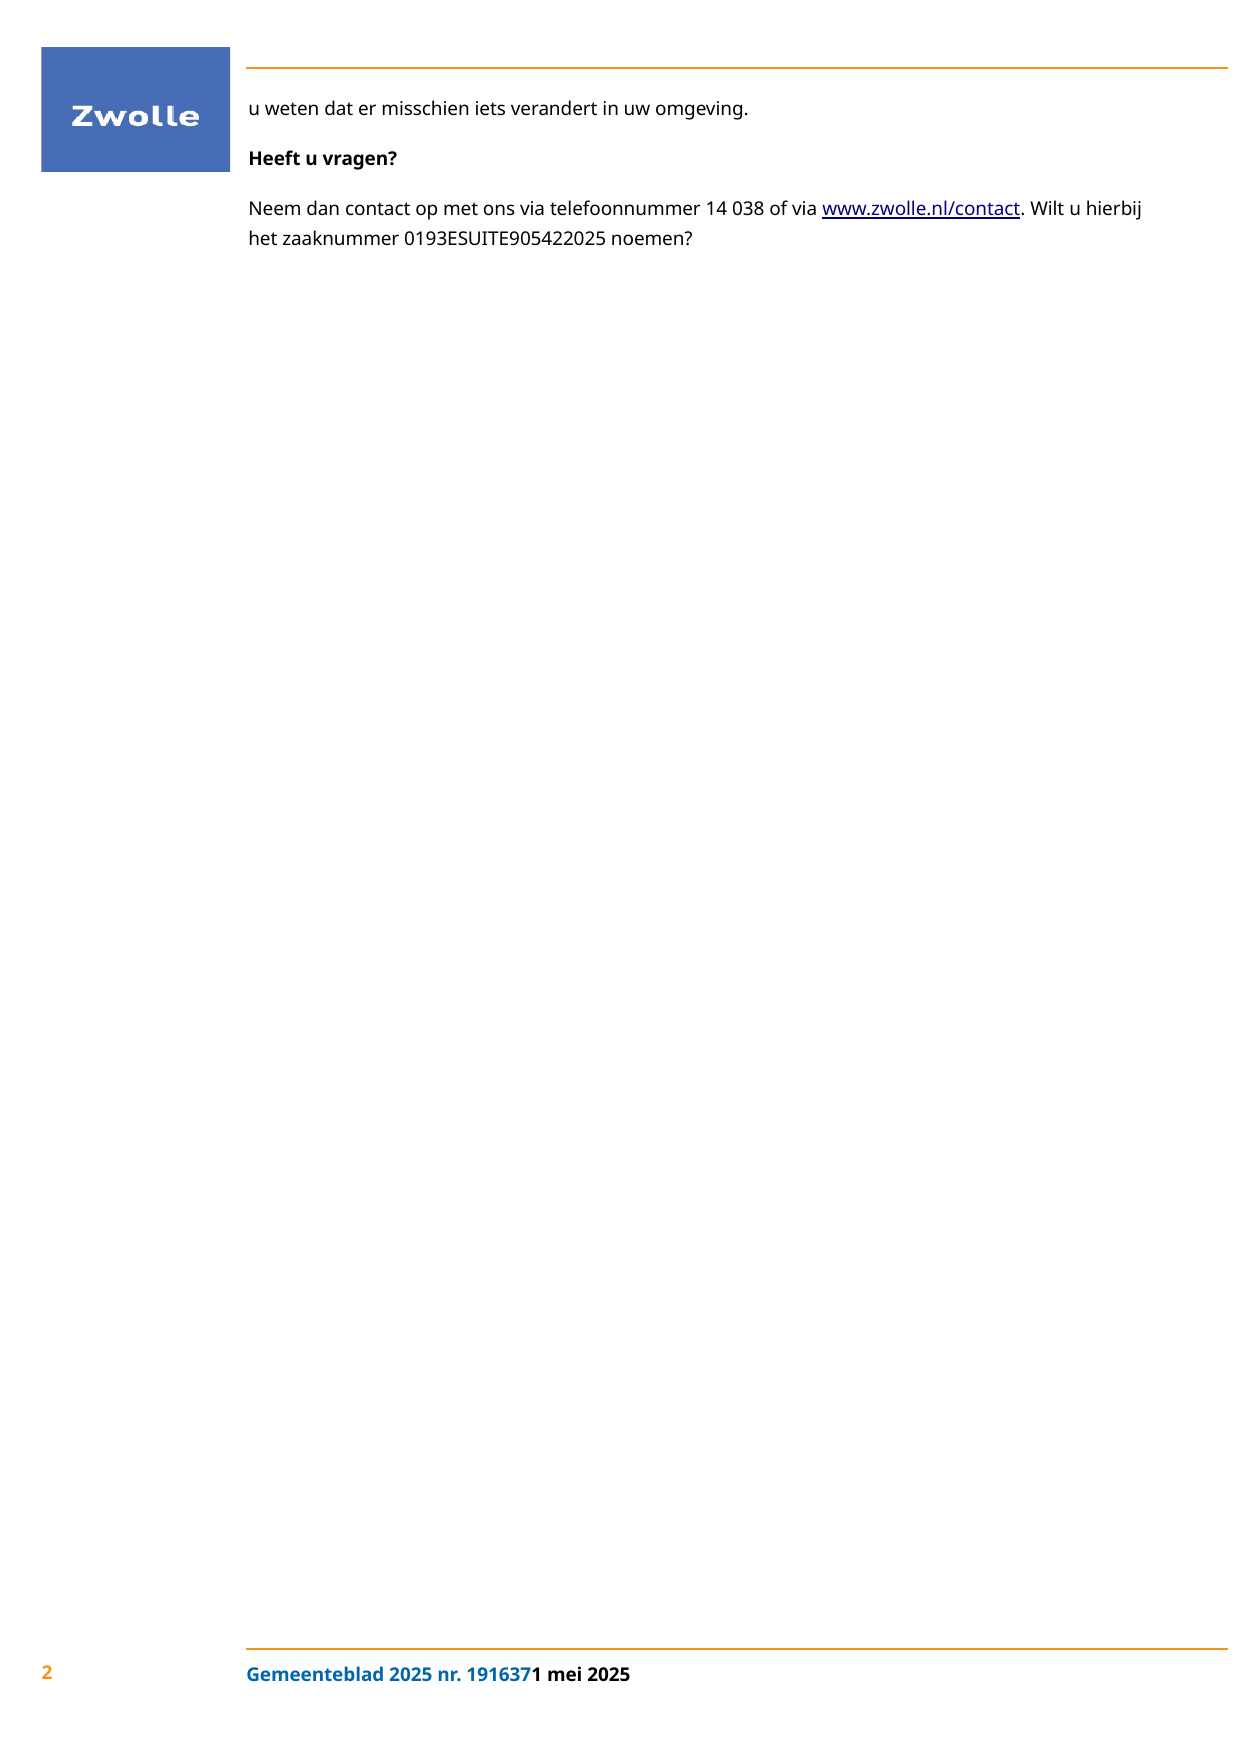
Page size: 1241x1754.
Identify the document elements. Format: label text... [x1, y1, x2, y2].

text u weten dat er misschien iets verandert in uw omgeving. [248, 95, 1152, 121]
picture [41, 47, 231, 172]
text Heeft u vragen? [248, 145, 1152, 171]
text Neem dan contact op met ons via telefoonnummer 14 038 of via www.zwolle.nl/contact. Wilt u hierbij het zaaknummer 0193ESUITE905422025 noemen? [248, 196, 1152, 251]
